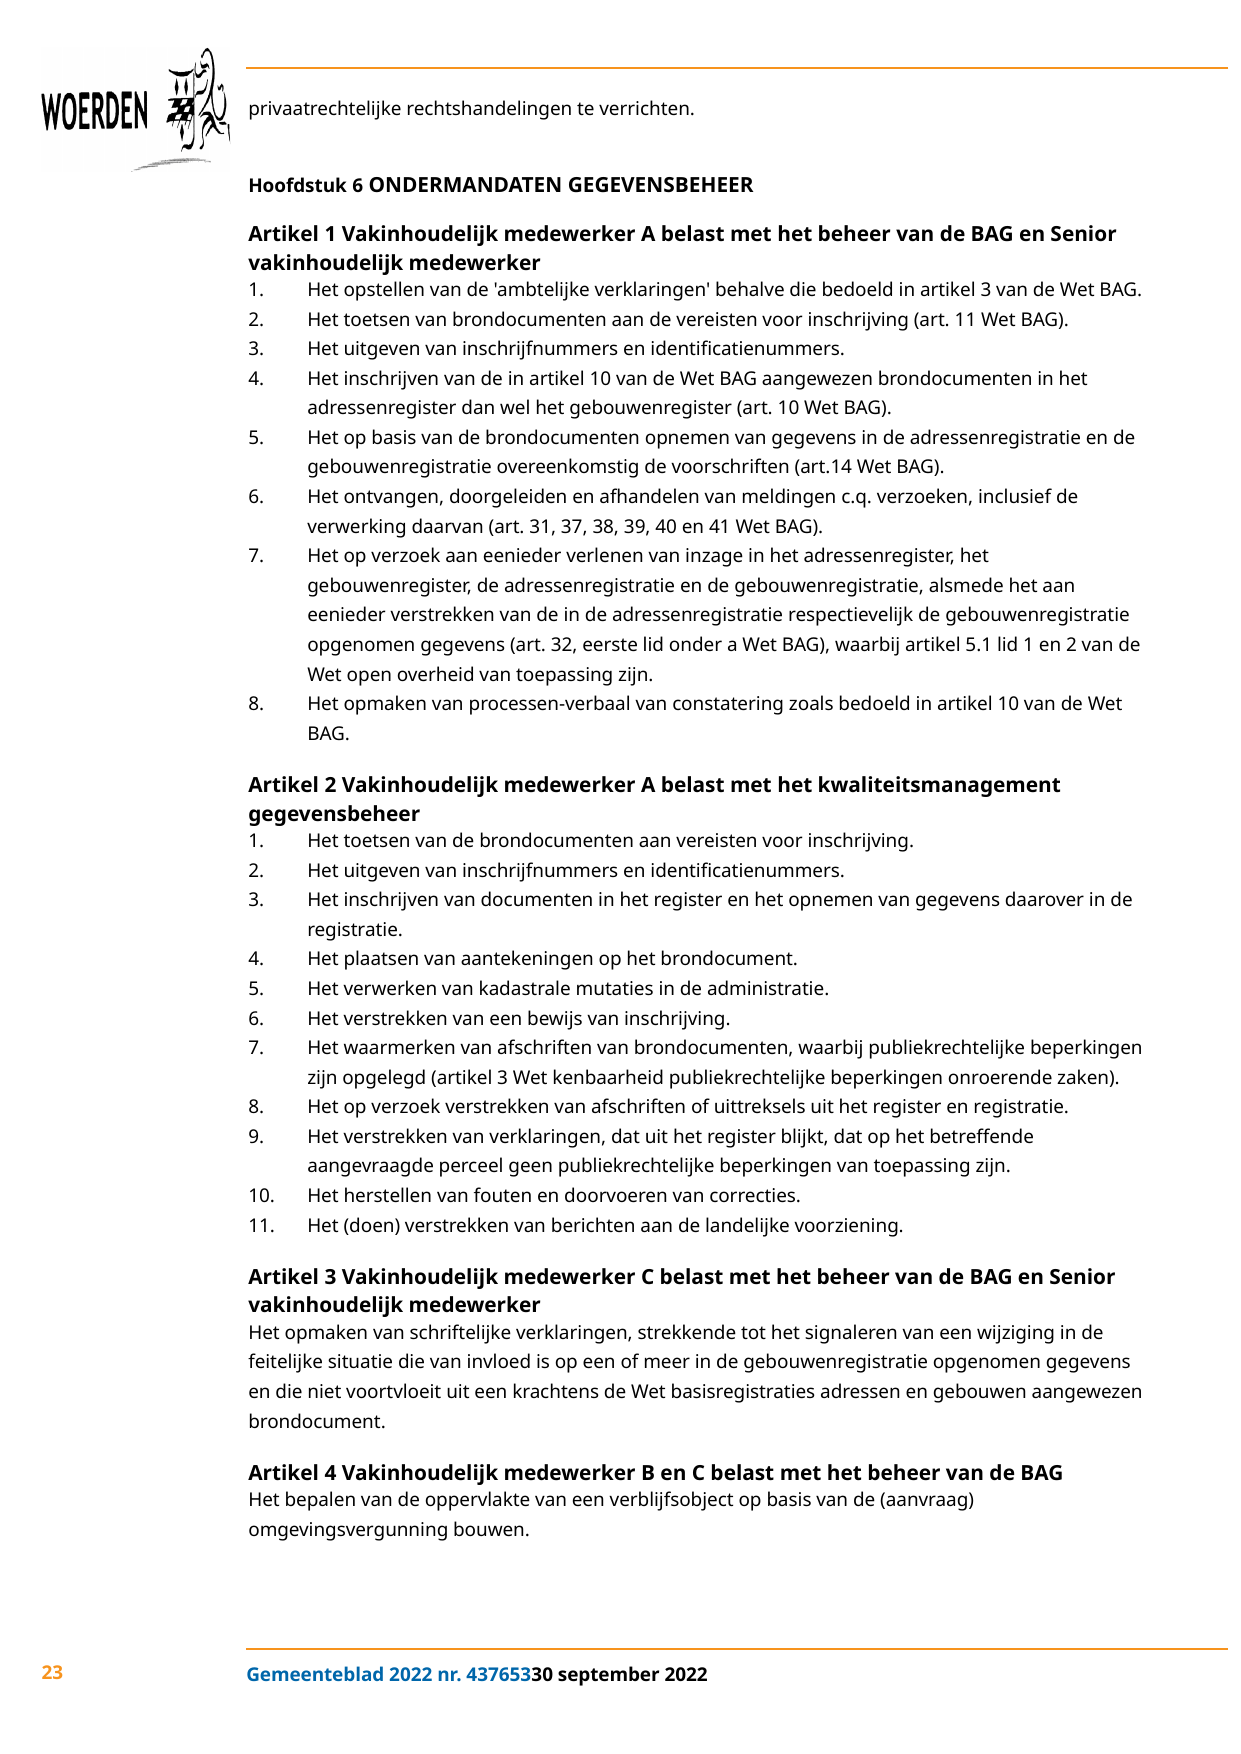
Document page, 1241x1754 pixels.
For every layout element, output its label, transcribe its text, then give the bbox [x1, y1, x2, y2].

text Artikel 2 Vakinhoudelijk medewerker A belast met het kwaliteitsmanagement gegevensbeheer [248, 770, 1152, 827]
text Het opmaken van schriftelijke verklaringen, strekkende tot het signaleren van een wijziging in de feitelijke situatie die van invloed is op een of meer in de gebouwenregistratie opgenomen gegevens en die niet voortvloeit uit een krachtens de Wet basisregistraties adressen en gebouwen aangewezen brondocument. [248, 1319, 1152, 1433]
list Het opmaken van processen-verbaal van constatering zoals bedoeld in artikel 10 van de Wet BAG. [248, 690, 1152, 746]
list Het uitgeven van inschrijfnummers en identificatienummers. [248, 857, 1152, 882]
text Hoofdstuk 6 ONDERMANDATEN GEGEVENSBEHEER [248, 170, 1152, 198]
list Het verwerken van kadastrale mutaties in de administratie. [248, 975, 1152, 1001]
text Artikel 1 Vakinhoudelijk medewerker A belast met het beheer van de BAG en Senior vakinhoudelijk medewerker [248, 219, 1152, 276]
list Het toetsen van de brondocumenten aan vereisten voor inschrijving. [248, 827, 1152, 853]
text Het bepalen van de oppervlakte van een verblijfsobject op basis van de (aanvraag) omgevingsvergunning bouwen. [248, 1487, 1152, 1542]
list Het plaatsen van aantekeningen op het brondocument. [248, 946, 1152, 971]
picture [41, 47, 231, 172]
list Het ontvangen, doorgeleiden en afhandelen van meldingen c.q. verzoeken, inclusief de verwerking daarvan (art. 31, 37, 38, 39, 40 en 41 Wet BAG). [248, 483, 1152, 538]
text privaatrechtelijke rechtshandelingen te verrichten. [248, 95, 1152, 121]
text Artikel 3 Vakinhoudelijk medewerker C belast met het beheer van de BAG en Senior vakinhoudelijk medewerker [248, 1262, 1152, 1319]
text Artikel 4 Vakinhoudelijk medewerker B en C belast met het beheer van de BAG [248, 1458, 1152, 1487]
list Het inschrijven van documenten in het register en het opnemen van gegevens daarover in de registratie. [248, 886, 1152, 942]
list Het inschrijven van de in artikel 10 van de Wet BAG aangewezen brondocumenten in het adressenregister dan wel het gebouwenregister (art. 10 Wet BAG). [248, 365, 1152, 420]
list Het op verzoek aan eenieder verlenen van inzage in het adressenregister, het gebouwenregister, de adressenregistratie en de gebouwenregistratie, alsmede het aan eenieder verstrekken van de in de adressenregistratie respectievelijk de gebouwenregistratie opgenomen gegevens (art. 32, eerste lid onder a Wet BAG), waarbij artikel 5.1 lid 1 en 2 van de Wet open overheid van toepassing zijn. [248, 542, 1152, 686]
list Het opstellen van de 'ambtelijke verklaringen' behalve die bedoeld in artikel 3 van de Wet BAG. [248, 276, 1152, 302]
list Het verstrekken van verklaringen, dat uit het register blijkt, dat op het betreffende aangevraagde perceel geen publiekrechtelijke beperkingen van toepassing zijn. [248, 1123, 1152, 1178]
list Het toetsen van brondocumenten aan de vereisten voor inschrijving (art. 11 Wet BAG). [248, 306, 1152, 331]
list Het (doen) verstrekken van berichten aan de landelijke voorziening. [248, 1212, 1152, 1237]
list Het verstrekken van een bewijs van inschrijving. [248, 1005, 1152, 1030]
list Het op verzoek verstrekken van afschriften of uittreksels uit het register en registratie. [248, 1093, 1152, 1119]
list Het op basis van de brondocumenten opnemen van gegevens in de adressenregistratie en de gebouwenregistratie overeenkomstig de voorschriften (art.14 Wet BAG). [248, 424, 1152, 479]
list Het uitgeven van inschrijfnummers en identificatienummers. [248, 335, 1152, 361]
list Het waarmerken van afschriften van brondocumenten, waarbij publiekrechtelijke beperkingen zijn opgelegd (artikel 3 Wet kenbaarheid publiekrechtelijke beperkingen onroerende zaken). [248, 1034, 1152, 1089]
list Het herstellen van fouten en doorvoeren van correcties. [248, 1182, 1152, 1208]
